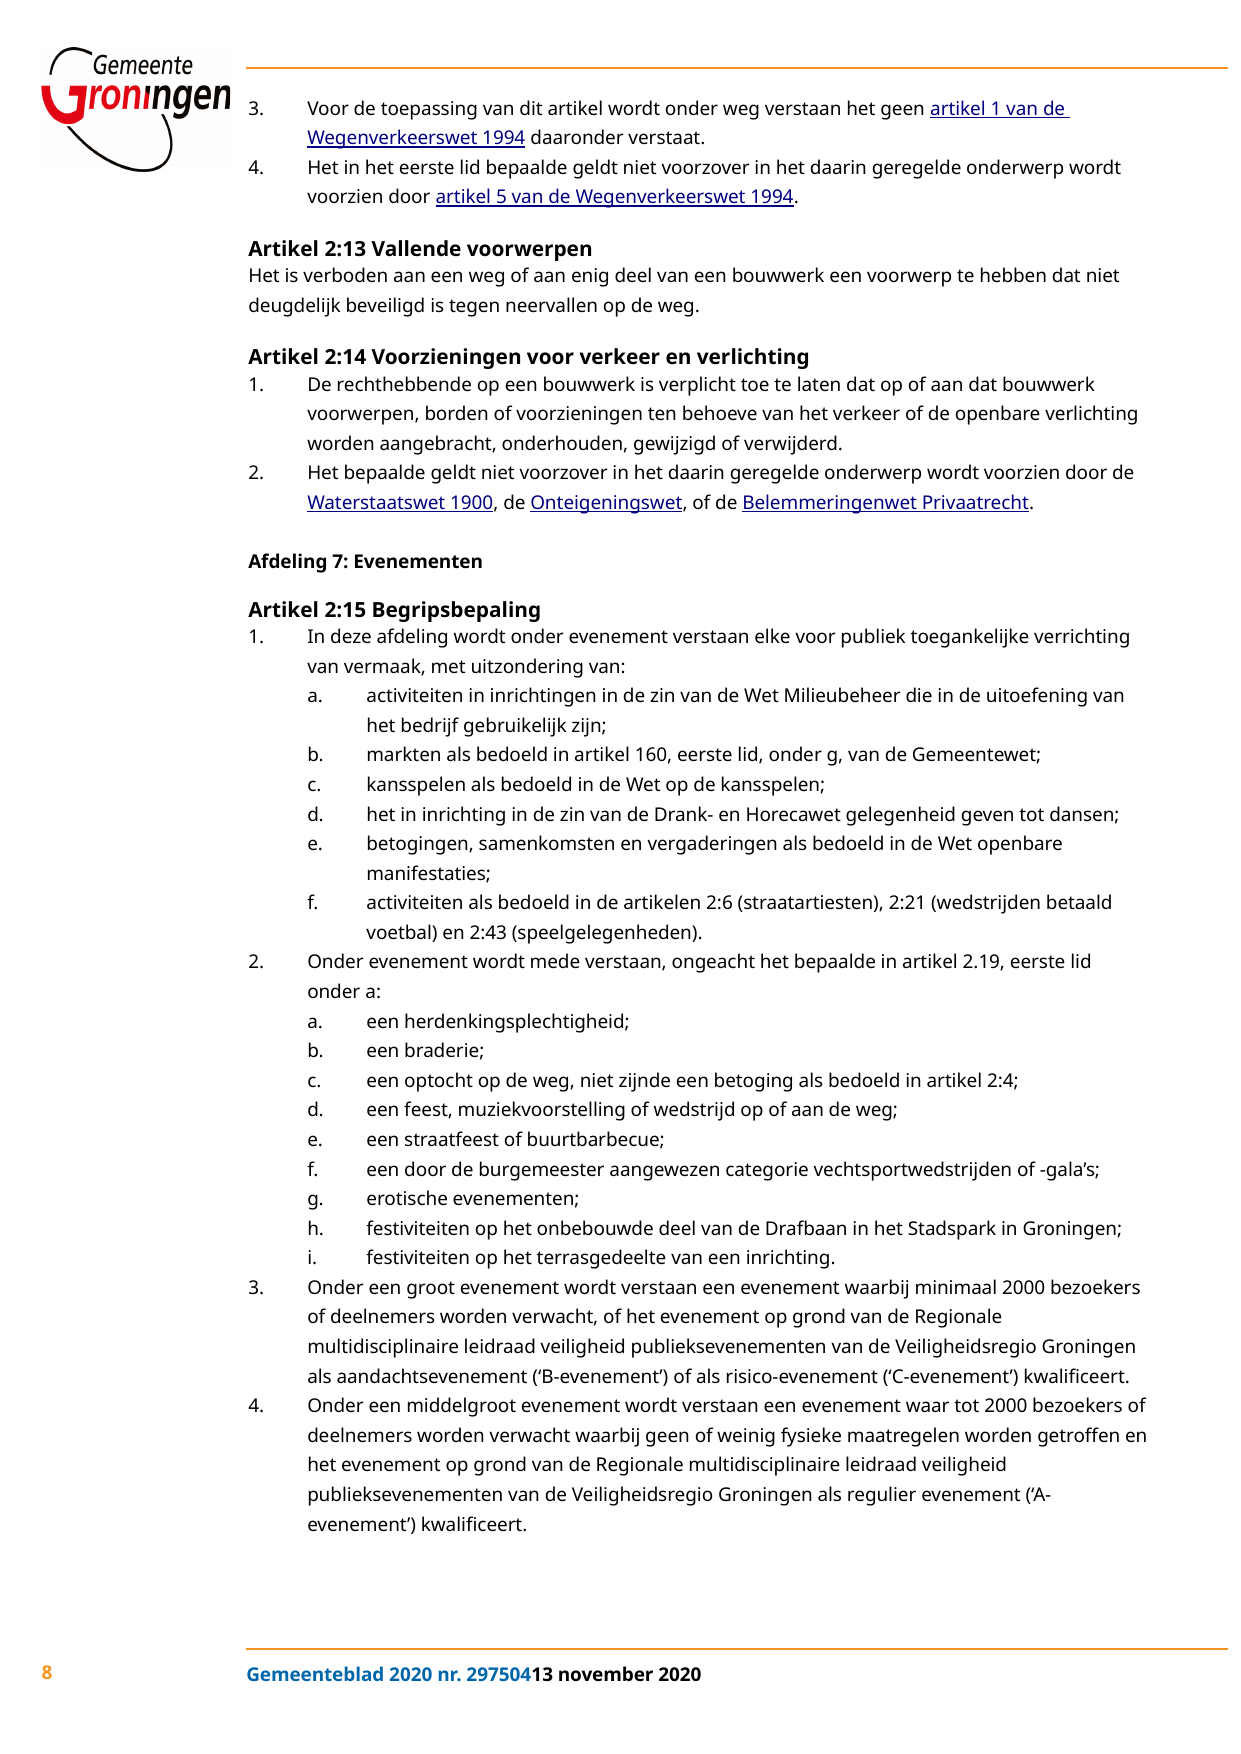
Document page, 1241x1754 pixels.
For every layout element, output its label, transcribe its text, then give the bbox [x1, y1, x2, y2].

list Onder evenement wordt mede verstaan, ongeacht het bepaalde in artikel 2.19, eerste lid onder a: [248, 949, 1152, 1004]
list een door de burgemeester aangewezen categorie vechtsportwedstrijden of -gala’s; [307, 1156, 1152, 1182]
list erotische evenementen; [307, 1185, 1152, 1211]
text Afdeling 7: Evenementen [248, 548, 1152, 574]
text Artikel 2:15 Begripsbepaling [248, 595, 1152, 623]
list Voor de toepassing van dit artikel wordt onder weg verstaan het geen artikel 1 van de Wegenverkeerswet 1994 daaronder verstaat. [248, 95, 1152, 150]
list betogingen, samenkomsten en vergaderingen als bedoeld in de Wet openbare manifestaties; [307, 830, 1152, 886]
list activiteiten als bedoeld in de artikelen 2:6 (straatartiesten), 2:21 (wedstrijden betaald voetbal) en 2:43 (speelgelegenheden). [307, 889, 1152, 945]
list festiviteiten op het terrasgedeelte van een inrichting. [307, 1244, 1152, 1270]
list markten als bedoeld in artikel 160, eerste lid, onder g, van de Gemeentewet; [307, 742, 1152, 767]
list Onder een groot evenement wordt verstaan een evenement waarbij minimaal 2000 bezoekers of deelnemers worden verwacht, of het evenement op grond van de Regionale multidisciplinaire leidraad veiligheid publieksevenementen van de Veiligheidsregio Groningen als aandachtsevenement (‘B-evenement’) of als risico-evenement (‘C-evenement’) kwalificeert. [248, 1274, 1152, 1389]
list festiviteiten op het onbebouwde deel van de Drafbaan in het Stadspark in Groningen; [307, 1215, 1152, 1241]
list Onder een middelgroot evenement wordt verstaan een evenement waar tot 2000 bezoekers of deelnemers worden verwacht waarbij geen of weinig fysieke maatregelen worden getroffen en het evenement op grond van de Regionale multidisciplinaire leidraad veiligheid publieksevenementen van de Veiligheidsregio Groningen als regulier evenement (‘A-evenement’) kwalificeert. [248, 1392, 1152, 1537]
list kansspelen als bedoeld in de Wet op de kansspelen; [307, 771, 1152, 797]
list Het bepaalde geldt niet voorzover in het daarin geregelde onderwerp wordt voorzien door de Waterstaatswet 1900, de Onteigeningswet, of de Belemmeringenwet Privaatrecht. [248, 459, 1152, 515]
list een braderie; [307, 1037, 1152, 1063]
list In deze afdeling wordt onder evenement verstaan elke voor publiek toegankelijke verrichting van vermaak, met uitzondering van: [248, 623, 1152, 679]
list een optocht op de weg, niet zijnde een betoging als bedoeld in artikel 2:4; [307, 1067, 1152, 1093]
list een straatfeest of buurtbarbecue; [307, 1126, 1152, 1152]
list een herdenkingsplechtigheid; [307, 1008, 1152, 1034]
list activiteiten in inrichtingen in de zin van de Wet Milieubeheer die in de uitoefening van het bedrijf gebruikelijk zijn; [307, 682, 1152, 738]
list het in inrichting in de zin van de Drank- en Horecawet gelegenheid geven tot dansen; [307, 801, 1152, 827]
text Artikel 2:13 Vallende voorwerpen [248, 234, 1152, 262]
list Het in het eerste lid bepaalde geldt niet voorzover in het daarin geregelde onderwerp wordt voorzien door artikel 5 van de Wegenverkeerswet 1994. [248, 154, 1152, 209]
list De rechthebbende op een bouwwerk is verplicht toe te laten dat op of aan dat bouwwerk voorwerpen, borden of voorzieningen ten behoeve van het verkeer of de openbare verlichting worden aangebracht, onderhouden, gewijzigd of verwijderd. [248, 371, 1152, 456]
text Artikel 2:14 Voorzieningen voor verkeer en verlichting [248, 342, 1152, 371]
text Het is verboden aan een weg of aan enig deel van een bouwwerk een voorwerp te hebben dat niet deugdelijk beveiligd is tegen neervallen op de weg. [248, 262, 1152, 318]
list een feest, muziekvoorstelling of wedstrijd op of aan de weg; [307, 1097, 1152, 1122]
picture [41, 47, 231, 172]
